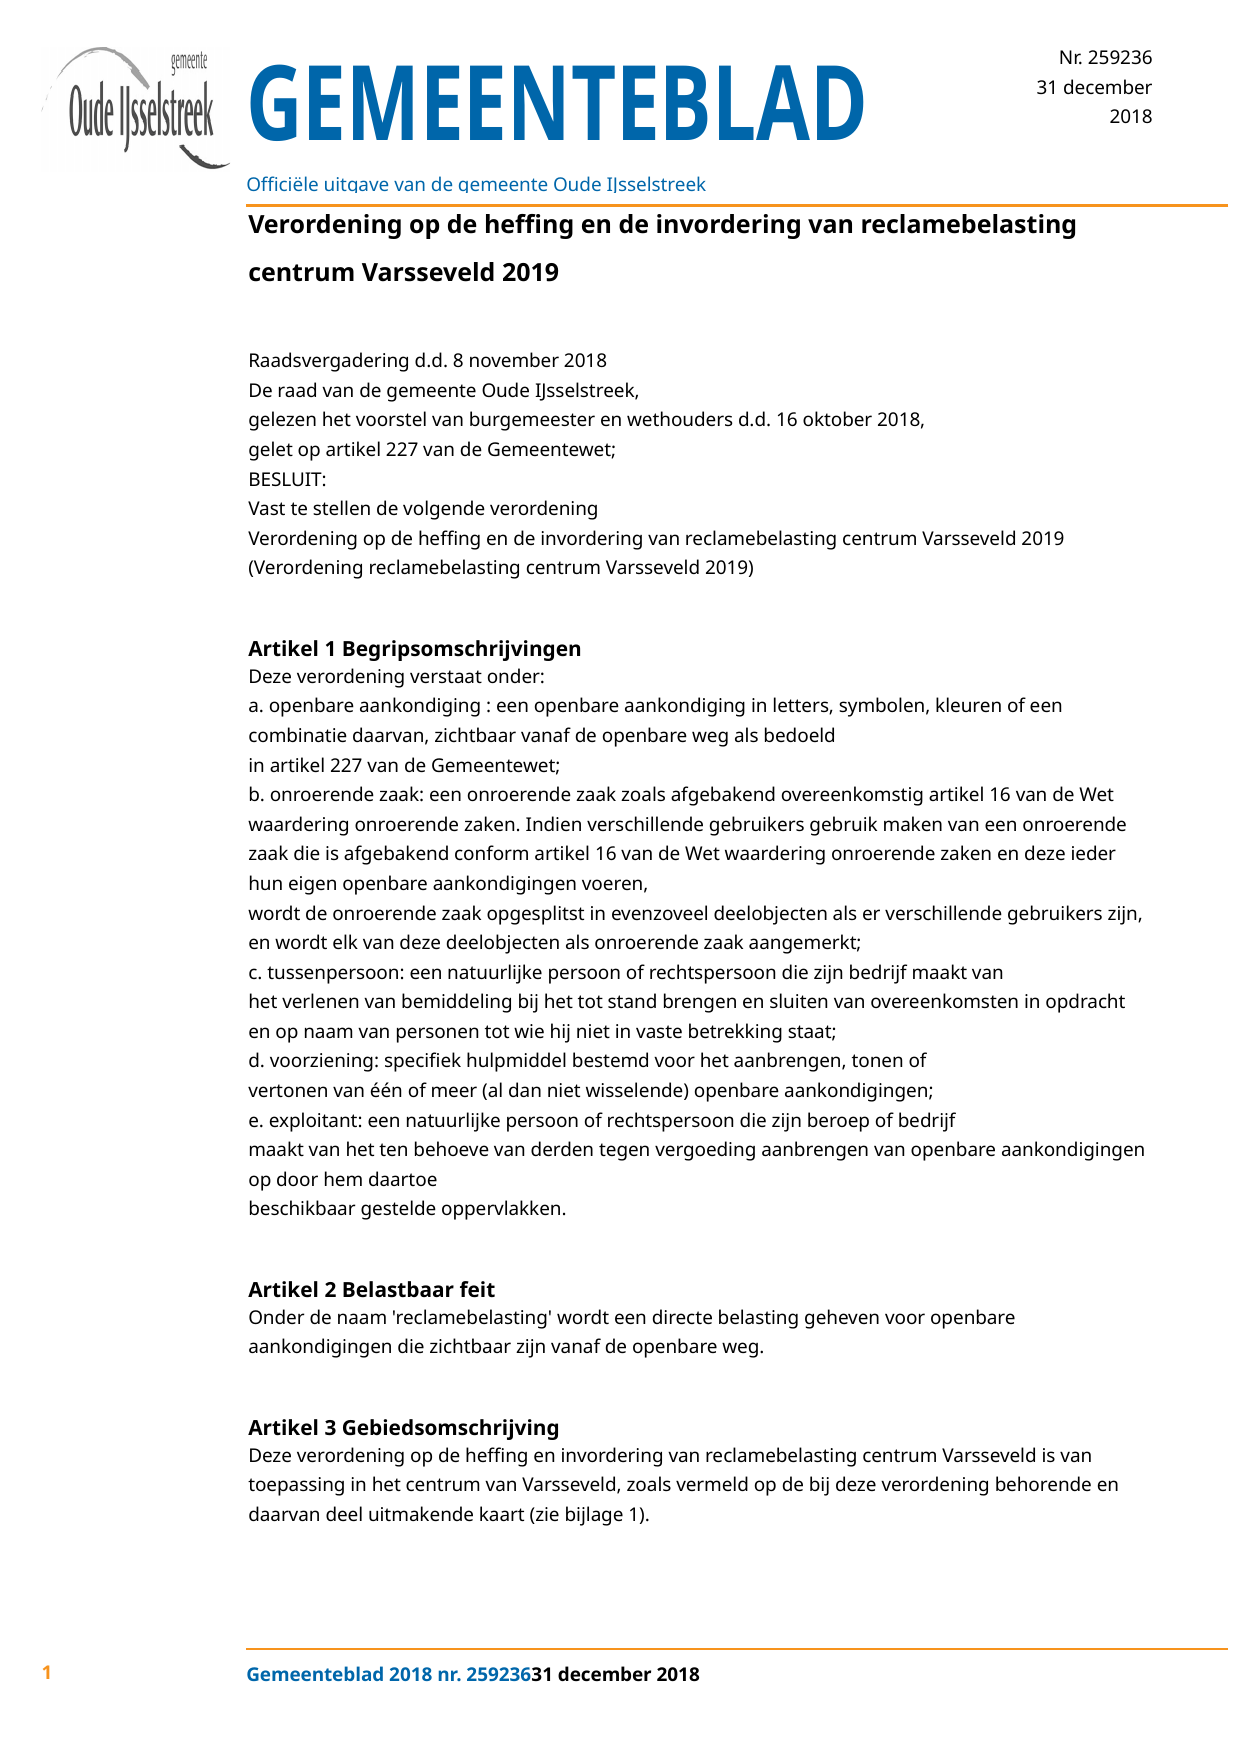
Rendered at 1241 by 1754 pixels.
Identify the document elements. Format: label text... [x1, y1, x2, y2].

text c. tussenpersoon: een natuurlijke persoon of rechtspersoon die zijn bedrijf maakt van [248, 959, 1152, 984]
text Onder de naam 'reclamebelasting' wordt een directe belasting geheven voor openbare aankondigingen die zichtbaar zijn vanaf de openbare weg. [248, 1304, 1152, 1359]
text Artikel 1 Begripsomschrijvingen [248, 634, 1152, 663]
text Verordening op de heffing en de invordering van reclamebelasting centrum Varsseveld 2019 [248, 525, 1152, 551]
text e. exploitant: een natuurlijke persoon of rechtspersoon die zijn beroep of bedrijf [248, 1107, 1152, 1132]
text De raad van de gemeente Oude IJsselstreek, [248, 377, 1152, 403]
text het verlenen van bemiddeling bij het tot stand brengen en sluiten van overeenkomsten in opdracht en op naam van personen tot wie hij niet in vaste betrekking staat; [248, 988, 1152, 1044]
text Vast te stellen de volgende verordening [248, 495, 1152, 521]
text vertonen van één of meer (al dan niet wisselende) openbare aankondigingen; [248, 1077, 1152, 1103]
text Deze verordening verstaat onder: [248, 663, 1152, 689]
text Verordening op de heffing en de invordering van reclamebelasting centrum Varsseveld 2019 [248, 207, 1152, 288]
picture [41, 47, 231, 172]
text b. onroerende zaak: een onroerende zaak zoals afgebakend overeenkomstig artikel 16 van de Wet waardering onroerende zaken. Indien verschillende gebruikers gebruik maken van een onroerende zaak die is afgebakend conform artikel 16 van de Wet waardering onroerende zaken en deze ieder hun eigen openbare aankondigingen voeren, [248, 781, 1152, 896]
text in artikel 227 van de Gemeentewet; [248, 752, 1152, 777]
text gelet op artikel 227 van de Gemeentewet; [248, 436, 1152, 462]
text maakt van het ten behoeve van derden tegen vergoeding aanbrengen van openbare aankondigingen op door hem daartoe [248, 1136, 1152, 1192]
text Artikel 3 Gebiedsomschrijving [248, 1413, 1152, 1442]
text gelezen het voorstel van burgemeester en wethouders d.d. 16 oktober 2018, [248, 407, 1152, 432]
text (Verordening reclamebelasting centrum Varsseveld 2019) [248, 554, 1152, 580]
text a. openbare aankondiging : een openbare aankondiging in letters, symbolen, kleuren of een combinatie daarvan, zichtbaar vanaf de openbare weg als bedoeld [248, 693, 1152, 748]
text Artikel 2 Belastbaar feit [248, 1276, 1152, 1304]
text Deze verordening op de heffing en invordering van reclamebelasting centrum Varsseveld is van toepassing in het centrum van Varsseveld, zoals vermeld op de bij deze verordening behorende en daarvan deel uitmakende kaart (zie bijlage 1). [248, 1442, 1152, 1527]
text BESLUIT: [248, 466, 1152, 492]
text wordt de onroerende zaak opgesplitst in evenzoveel deelobjecten als er verschillende gebruikers zijn, en wordt elk van deze deelobjecten als onroerende zaak aangemerkt; [248, 900, 1152, 955]
text beschikbaar gestelde oppervlakken. [248, 1196, 1152, 1221]
text d. voorziening: specifiek hulpmiddel bestemd voor het aanbrengen, tonen of [248, 1048, 1152, 1073]
text Raadsvergadering d.d. 8 november 2018 [248, 347, 1152, 373]
